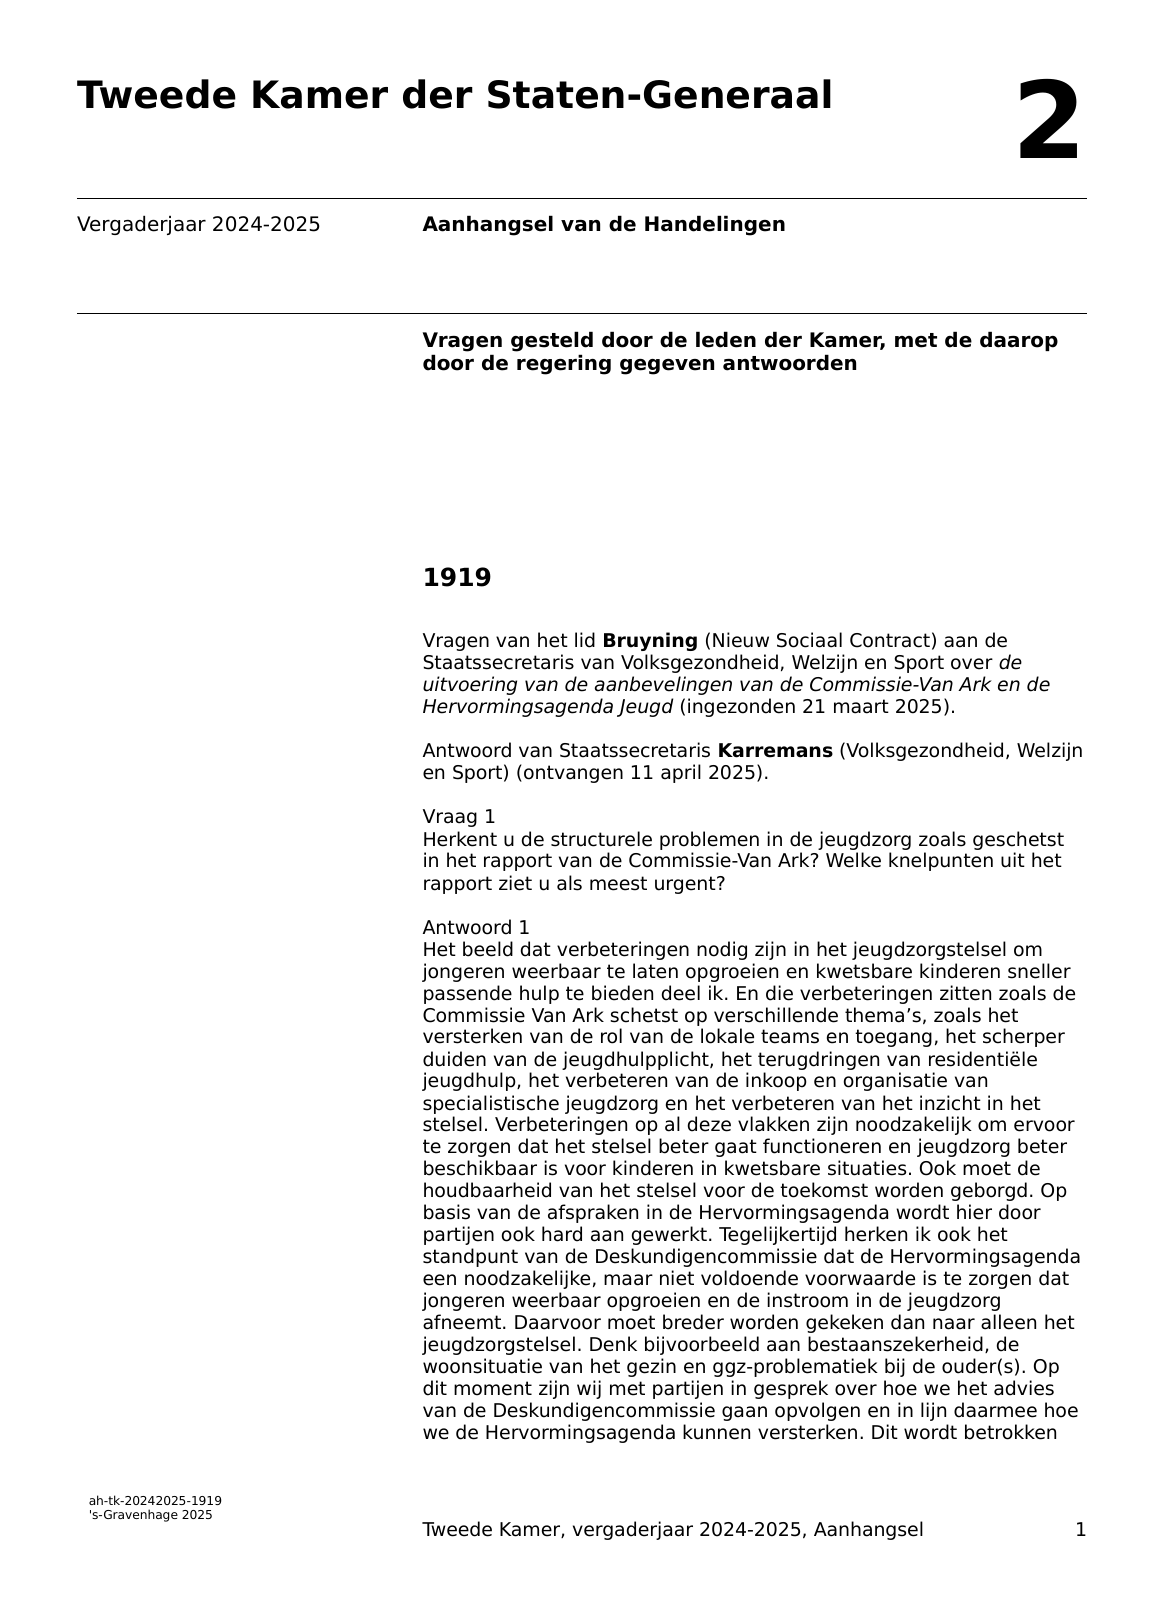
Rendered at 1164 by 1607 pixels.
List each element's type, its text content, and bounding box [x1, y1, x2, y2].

table_header 2 [886, 59, 1087, 198]
table_cell Vragen gesteld door de leden der Kamer, met de daarop door de regering gegeven antwoorden [422, 314, 1087, 375]
table_cell Vergaderjaar 2024-2025 [77, 199, 422, 313]
text ah-tk-20242025-1919 [88, 1494, 323, 1508]
text Herkent u de structurele problemen in de jeugdzorg zoals geschetst in het rapport van de Commissie-Van Ark? Welke knelpunten uit het rapport ziet u als meest urgent? [422, 828, 1087, 894]
table_cell Aanhangsel van de Handelingen [422, 199, 1087, 313]
text 's-Gravenhage 2025 [88, 1508, 323, 1522]
text Het beeld dat verbeteringen nodig zijn in het jeugdzorgstelsel om jongeren weerbaar te laten opgroeien en kwetsbare kinderen sneller passende hulp te bieden deel ik. En die verbeteringen zitten zoals de Commissie Van Ark schetst op verschillende thema’s, zoals het versterken van de rol van de lokale teams en toegang, het scherper duiden van de jeugdhulpplicht, het terugdringen van residentiële jeugdhulp, het verbeteren van de inkoop en organisatie van specialistische jeugdzorg en het verbeteren van het inzicht in het stelsel. Verbeteringen op al deze vlakken zijn noodzakelijk om ervoor te zorgen dat het stelsel beter gaat functioneren en jeugdzorg beter beschikbaar is voor kinderen in kwetsbare situaties. Ook moet de houdbaarheid van het stelsel voor de toekomst worden geborgd. Op basis van de afspraken in de Hervormingsagenda wordt hier door partijen ook hard aan gewerkt. Tegelijkertijd herken ik ook het standpunt van de Deskundigencommissie dat de Hervormingsagenda een noodzakelijke, maar niet voldoende voorwaarde is te zorgen dat jongeren weerbaar opgroeien en de instroom in de jeugdzorg afneemt. Daarvoor moet breder worden gekeken dan naar alleen het jeugdzorgstelsel. Denk bijvoorbeeld aan bestaanszekerheid, de woonsituatie van het gezin en ggz-problematiek bij de ouder(s). Op dit moment zijn wij met partijen in gesprek over hoe we het advies van de Deskundigencommissie gaan opvolgen en in lijn daarmee hoe we de Hervormingsagenda kunnen versterken. Dit wordt betrokken [422, 938, 1087, 1444]
text Vragen van het lid Bruyning (Nieuw Sociaal Contract) aan de Staatssecretaris van Volksgezondheid, Welzijn en Sport over de uitvoering van de aanbevelingen van de Commissie-Van Ark en de Hervormingsagenda Jeugd (ingezonden 21 maart 2025). [422, 630, 1087, 718]
text Vraag 1 [422, 806, 1087, 828]
text Antwoord van Staatssecretaris Karremans (Volksgezondheid, Welzijn en Sport) (ontvangen 11 april 2025). [422, 740, 1087, 784]
text 1919 [422, 563, 1087, 592]
table_cell [77, 314, 422, 375]
table_header Tweede Kamer der Staten-Generaal [77, 59, 886, 198]
text Antwoord 1 [422, 917, 1087, 938]
